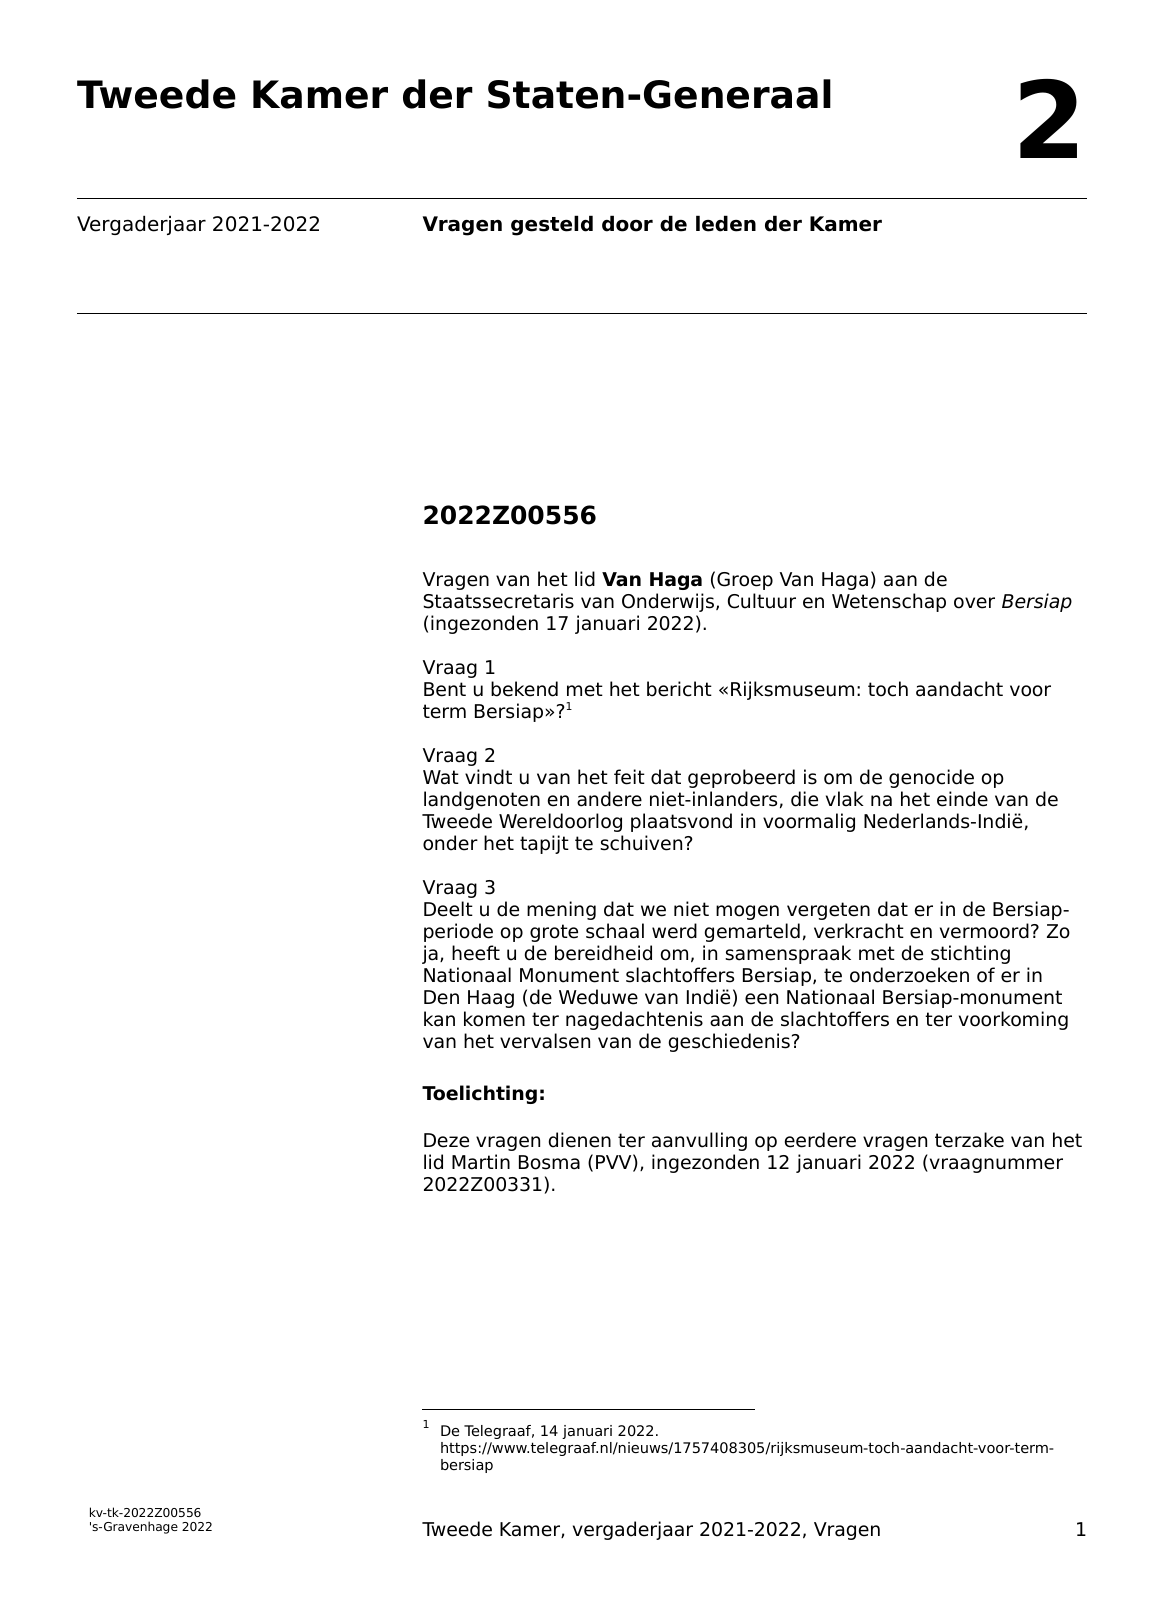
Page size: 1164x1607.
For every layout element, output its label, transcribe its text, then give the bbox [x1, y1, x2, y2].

text Deelt u de mening dat we niet mogen vergeten dat er in de Bersiap-periode op grote schaal werd gemarteld, verkracht en vermoord? Zo ja, heeft u de bereidheid om, in samenspraak met de stichting Nationaal Monument slachtoffers Bersiap, te onderzoeken of er in Den Haag (de Weduwe van Indië) een Nationaal Bersiap-monument kan komen ter nagedachtenis aan de slachtoffers en ter voorkoming van het vervalsen van de geschiedenis? [422, 899, 1087, 1053]
table_header Tweede Kamer der Staten-Generaal [77, 59, 886, 198]
table_header 2 [886, 59, 1087, 198]
text 2022Z00556 [422, 501, 1087, 531]
text Wat vindt u van het feit dat geprobeerd is om de genocide op landgenoten en andere niet-inlanders, die vlak na het einde van de Tweede Wereldoorlog plaatsvond in voormalig Nederlands-Indië, onder het tapijt te schuiven? [422, 767, 1087, 855]
subtitle Toelichting: [422, 1083, 1087, 1105]
table_cell Vragen gesteld door de leden der Kamer [422, 199, 1087, 313]
text 's-Gravenhage 2022 [88, 1520, 323, 1534]
text Bent u bekend met het bericht «Rijksmuseum: toch aandacht voor term Bersiap»? [422, 679, 1087, 723]
text kv-tk-2022Z00556 [88, 1506, 323, 1520]
text De Telegraaf, 14 januari 2022. https://www.telegraaf.nl/nieuws/1757408305/rijksmuseum-toch-aandacht-voor-term-bersiap [422, 1418, 1087, 1474]
text Vraag 1 [422, 657, 1087, 679]
text Vraag 2 [422, 745, 1087, 767]
text Vragen van het lid Van Haga (Groep Van Haga) aan de Staatssecretaris van Onderwijs, Cultuur en Wetenschap over Bersiap (ingezonden 17 januari 2022). [422, 569, 1087, 635]
text Vraag 3 [422, 877, 1087, 899]
table_cell Vergaderjaar 2021-2022 [77, 199, 422, 313]
text Deze vragen dienen ter aanvulling op eerdere vragen terzake van het lid Martin Bosma (PVV), ingezonden 12 januari 2022 (vraagnummer 2022Z00331). [422, 1130, 1087, 1196]
